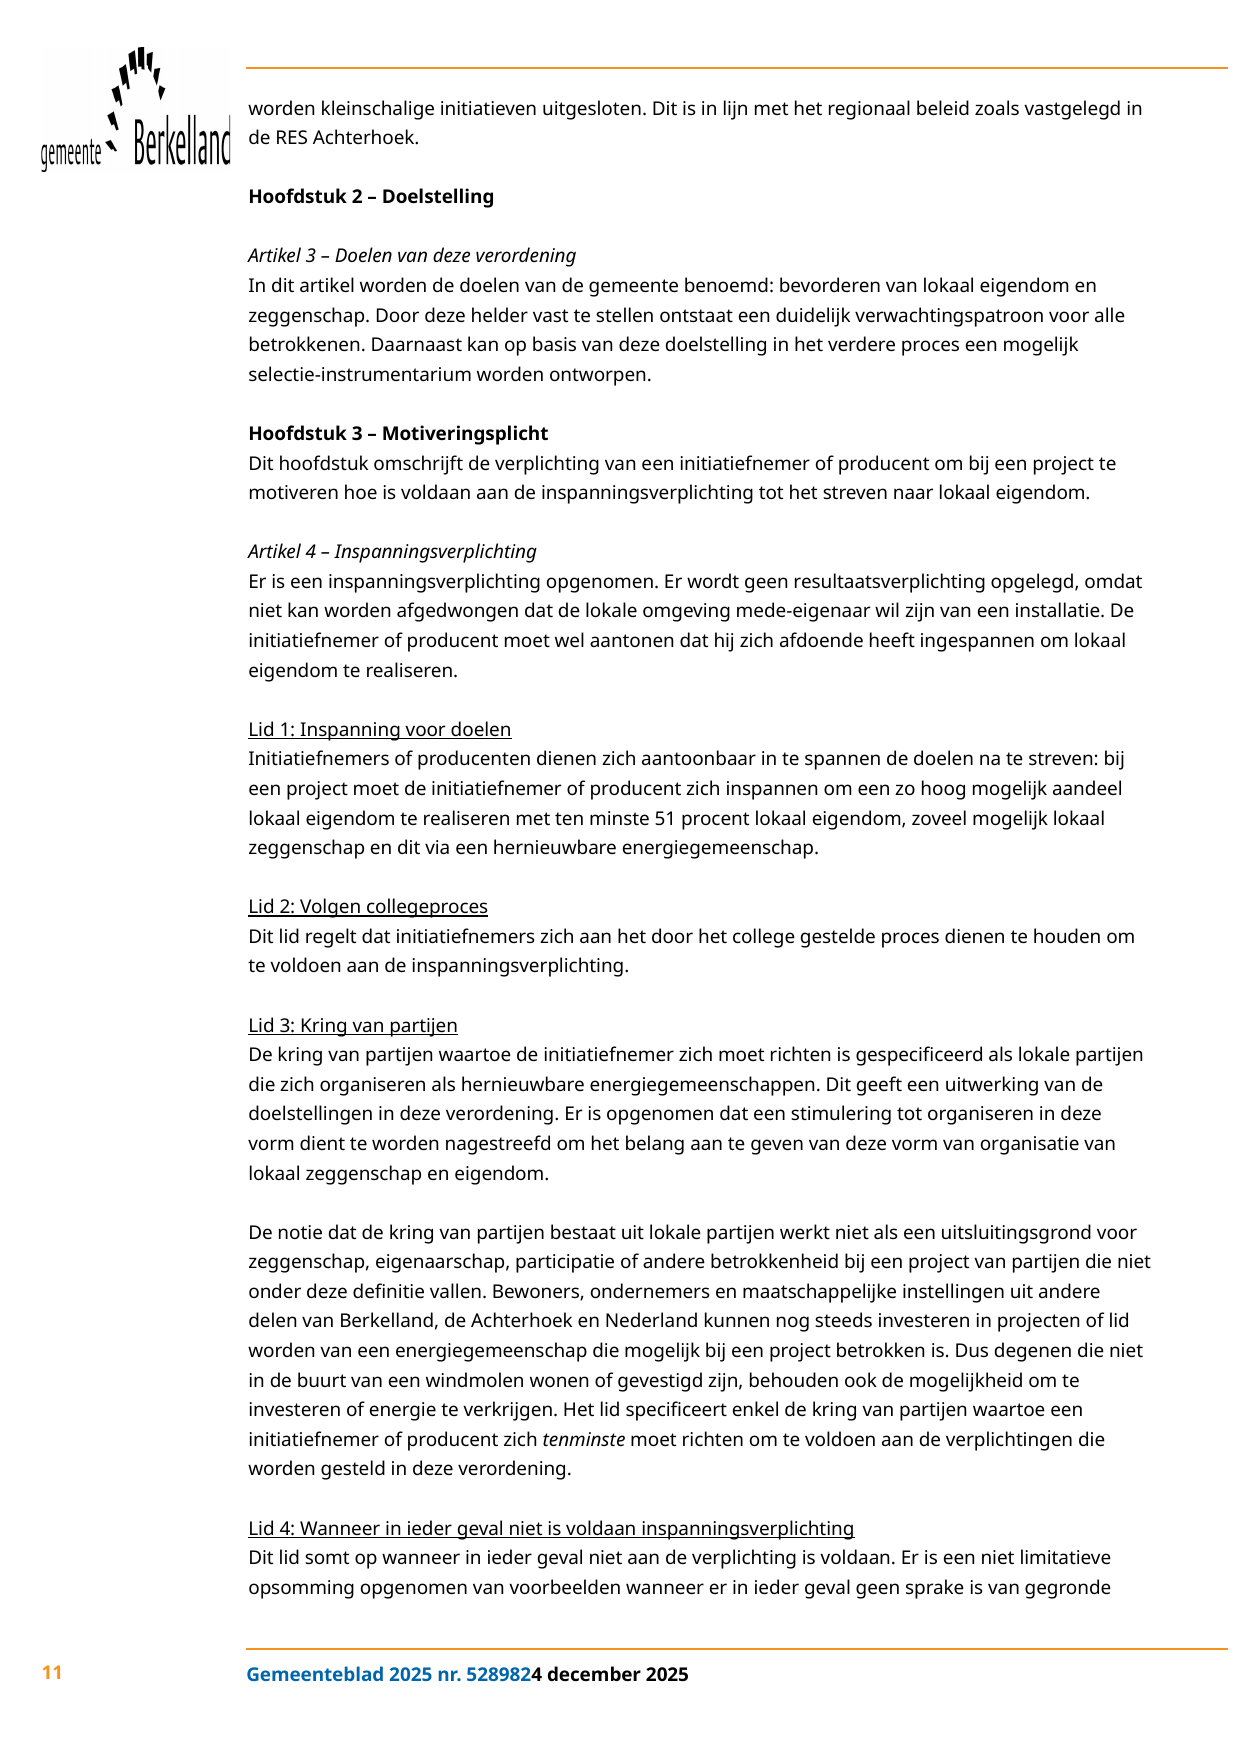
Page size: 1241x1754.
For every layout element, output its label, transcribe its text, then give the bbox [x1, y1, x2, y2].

text Lid 4: Wanneer in ieder geval niet is voldaan inspanningsverplichting [248, 1515, 1152, 1541]
text De notie dat de kring van partijen bestaat uit lokale partijen werkt niet als een uitsluitingsgrond voor zeggenschap, eigenaarschap, participatie of andere betrokkenheid bij een project van partijen die niet onder deze definitie vallen. Bewoners, ondernemers en maatschappelijke instellingen uit andere delen van Berkelland, de Achterhoek en Nederland kunnen nog steeds investeren in projecten of lid worden van een energiegemeenschap die mogelijk bij een project betrokken is. Dus degenen die niet in de buurt van een windmolen wonen of gevestigd zijn, behouden ook de mogelijkheid om te investeren of energie te verkrijgen. Het lid specificeert enkel de kring van partijen waartoe een initiatiefnemer of producent zich tenminste moet richten om te voldoen aan de verplichtingen die worden gesteld in deze verordening. [248, 1219, 1152, 1481]
text Artikel 4 – Inspanningsverplichting [248, 538, 1152, 564]
text Dit hoofdstuk omschrijft de verplichting van een initiatiefnemer of producent om bij een project te motiveren hoe is voldaan aan de inspanningsverplichting tot het streven naar lokaal eigendom. [248, 450, 1152, 505]
text Dit lid regelt dat initiatiefnemers zich aan het door het college gestelde proces dienen te houden om te voldoen aan de inspanningsverplichting. [248, 923, 1152, 978]
text Hoofdstuk 3 – Motiveringsplicht [248, 420, 1152, 446]
text Lid 1: Inspanning voor doelen [248, 716, 1152, 742]
text In dit artikel worden de doelen van de gemeente benoemd: bevorderen van lokaal eigendom en zeggenschap. Door deze helder vast te stellen ontstaat een duidelijk verwachtingspatroon voor alle betrokkenen. Daarnaast kan op basis van deze doelstelling in het verdere proces een mogelijk selectie-instrumentarium worden ontworpen. [248, 272, 1152, 387]
text Initiatiefnemers of producenten dienen zich aantoonbaar in te spannen de doelen na te streven: bij een project moet de initiatiefnemer of producent zich inspannen om een zo hoog mogelijk aandeel lokaal eigendom te realiseren met ten minste 51 procent lokaal eigendom, zoveel mogelijk lokaal zeggenschap en dit via een hernieuwbare energiegemeenschap. [248, 746, 1152, 860]
text Dit lid somt op wanneer in ieder geval niet aan de verplichting is voldaan. Er is een niet limitatieve opsomming opgenomen van voorbeelden wanneer er in ieder geval geen sprake is van gegronde [248, 1544, 1152, 1600]
text worden kleinschalige initiatieven uitgesloten. Dit is in lijn met het regionaal beleid zoals vastgelegd in de RES Achterhoek. [248, 95, 1152, 150]
text Er is een inspanningsverplichting opgenomen. Er wordt geen resultaatsverplichting opgelegd, omdat niet kan worden afgedwongen dat de lokale omgeving mede-eigenaar wil zijn van een installatie. De initiatiefnemer of producent moet wel aantonen dat hij zich afdoende heeft ingespannen om lokaal eigendom te realiseren. [248, 568, 1152, 683]
text Hoofdstuk 2 – Doelstelling [248, 183, 1152, 209]
text De kring van partijen waartoe de initiatiefnemer zich moet richten is gespecificeerd als lokale partijen die zich organiseren als hernieuwbare energiegemeenschappen. Dit geeft een uitwerking van de doelstellingen in deze verordening. Er is opgenomen dat een stimulering tot organiseren in deze vorm dient te worden nagestreefd om het belang aan te geven van deze vorm van organisatie van lokaal zeggenschap en eigendom. [248, 1041, 1152, 1186]
text Lid 3: Kring van partijen [248, 1012, 1152, 1038]
text Artikel 3 – Doelen van deze verordening [248, 243, 1152, 268]
text Lid 2: Volgen collegeproces [248, 893, 1152, 919]
picture [41, 47, 231, 172]
